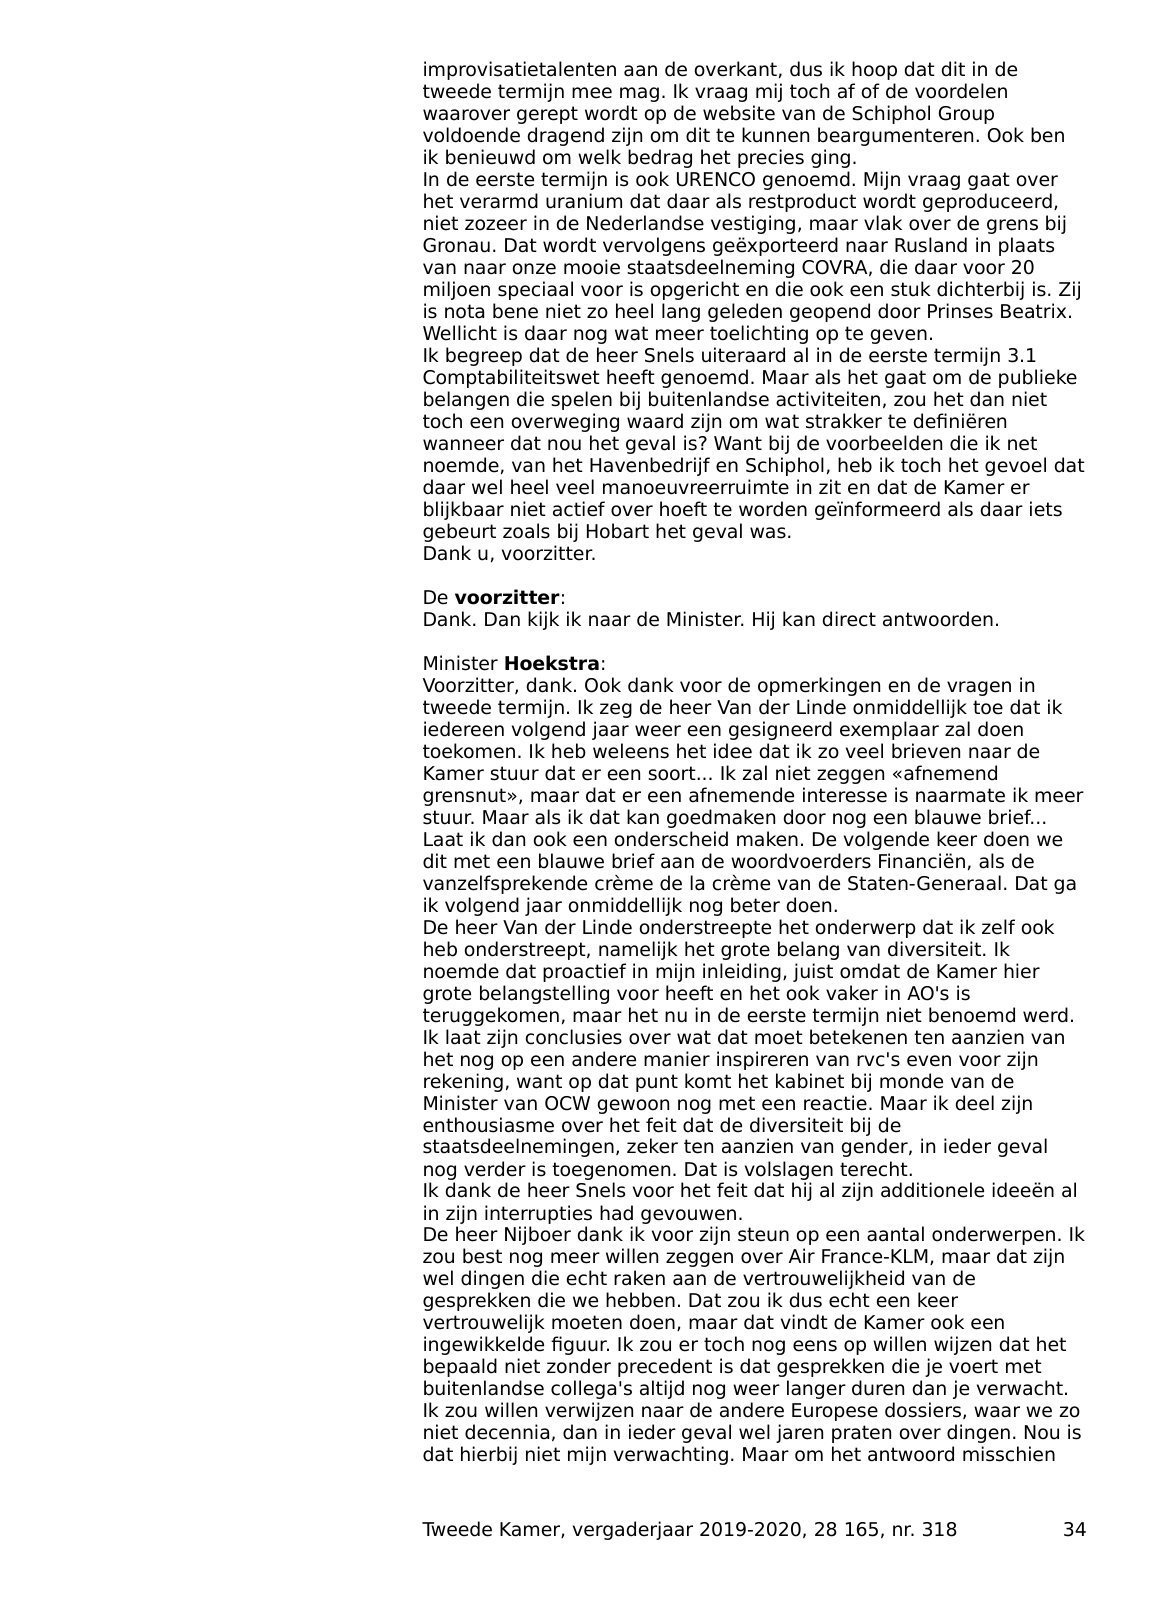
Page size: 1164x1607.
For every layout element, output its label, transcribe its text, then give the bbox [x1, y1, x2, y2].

text Dank u, voorzitter. [422, 543, 1087, 564]
text De heer Van der Linde onderstreepte het onderwerp dat ik zelf ook heb onderstreept, namelijk het grote belang van diversiteit. Ik noemde dat proactief in mijn inleiding, juist omdat de Kamer hier grote belangstelling voor heeft en het ook vaker in AO's is teruggekomen, maar het nu in de eerste termijn niet benoemd werd. Ik laat zijn conclusies over wat dat moet betekenen ten aanzien van het nog op een andere manier inspireren van rvc's even voor zijn rekening, want op dat punt komt het kabinet bij monde van de Minister van OCW gewoon nog met een reactie. Maar ik deel zijn enthousiasme over het feit dat de diversiteit bij de staatsdeelnemingen, zeker ten aanzien van gender, in ieder geval nog verder is toegenomen. Dat is volslagen terecht. [422, 917, 1087, 1180]
text Dank. Dan kijk ik naar de Minister. Hij kan direct antwoorden. [422, 609, 1087, 631]
text improvisatietalenten aan de overkant, dus ik hoop dat dit in de tweede termijn mee mag. Ik vraag mij toch af of de voordelen waarover gerept wordt op de website van de Schiphol Group voldoende dragend zijn om dit te kunnen beargumenteren. Ook ben ik benieuwd om welk bedrag het precies ging. [422, 59, 1087, 169]
text Ik begreep dat de heer Snels uiteraard al in de eerste termijn 3.1 Comptabiliteitswet heeft genoemd. Maar als het gaat om de publieke belangen die spelen bij buitenlandse activiteiten, zou het dan niet toch een overweging waard zijn om wat strakker te definiëren wanneer dat nou het geval is? Want bij de voorbeelden die ik net noemde, van het Havenbedrijf en Schiphol, heb ik toch het gevoel dat daar wel heel veel manoeuvreerruimte in zit en dat de Kamer er blijkbaar niet actief over hoeft te worden geïnformeerd als daar iets gebeurt zoals bij Hobart het geval was. [422, 345, 1087, 543]
text In de eerste termijn is ook URENCO genoemd. Mijn vraag gaat over het verarmd uranium dat daar als restproduct wordt geproduceerd, niet zozeer in de Nederlandse vestiging, maar vlak over de grens bij Gronau. Dat wordt vervolgens geëxporteerd naar Rusland in plaats van naar onze mooie staatsdeelneming COVRA, die daar voor 20 miljoen speciaal voor is opgericht en die ook een stuk dichterbij is. Zij is nota bene niet zo heel lang geleden geopend door Prinses Beatrix. Wellicht is daar nog wat meer toelichting op te geven. [422, 169, 1087, 345]
text Ik dank de heer Snels voor het feit dat hij al zijn additionele ideeën al in zijn interrupties had gevouwen. [422, 1180, 1087, 1224]
text De heer Nijboer dank ik voor zijn steun op een aantal onderwerpen. Ik zou best nog meer willen zeggen over Air France-KLM, maar dat zijn wel dingen die echt raken aan de vertrouwelijkheid van de gesprekken die we hebben. Dat zou ik dus echt een keer vertrouwelijk moeten doen, maar dat vindt de Kamer ook een ingewikkelde figuur. Ik zou er toch nog eens op willen wijzen dat het bepaald niet zonder precedent is dat gesprekken die je voert met buitenlandse collega's altijd nog weer langer duren dan je verwacht. Ik zou willen verwijzen naar de andere Europese dossiers, waar we zo niet decennia, dan in ieder geval wel jaren praten over dingen. Nou is dat hierbij niet mijn verwachting. Maar om het antwoord misschien [422, 1224, 1087, 1466]
text Voorzitter, dank. Ook dank voor de opmerkingen en de vragen in tweede termijn. Ik zeg de heer Van der Linde onmiddellijk toe dat ik iedereen volgend jaar weer een gesigneerd exemplaar zal doen toekomen. Ik heb weleens het idee dat ik zo veel brieven naar de Kamer stuur dat er een soort... Ik zal niet zeggen «afnemend grensnut», maar dat er een afnemende interesse is naarmate ik meer stuur. Maar als ik dat kan goedmaken door nog een blauwe brief... Laat ik dan ook een onderscheid maken. De volgende keer doen we dit met een blauwe brief aan de woordvoerders Financiën, als de vanzelfsprekende crème de la crème van de Staten-Generaal. Dat ga ik volgend jaar onmiddellijk nog beter doen. [422, 675, 1087, 917]
text Minister Hoekstra: [422, 653, 1087, 675]
text De voorzitter: [422, 587, 1087, 609]
